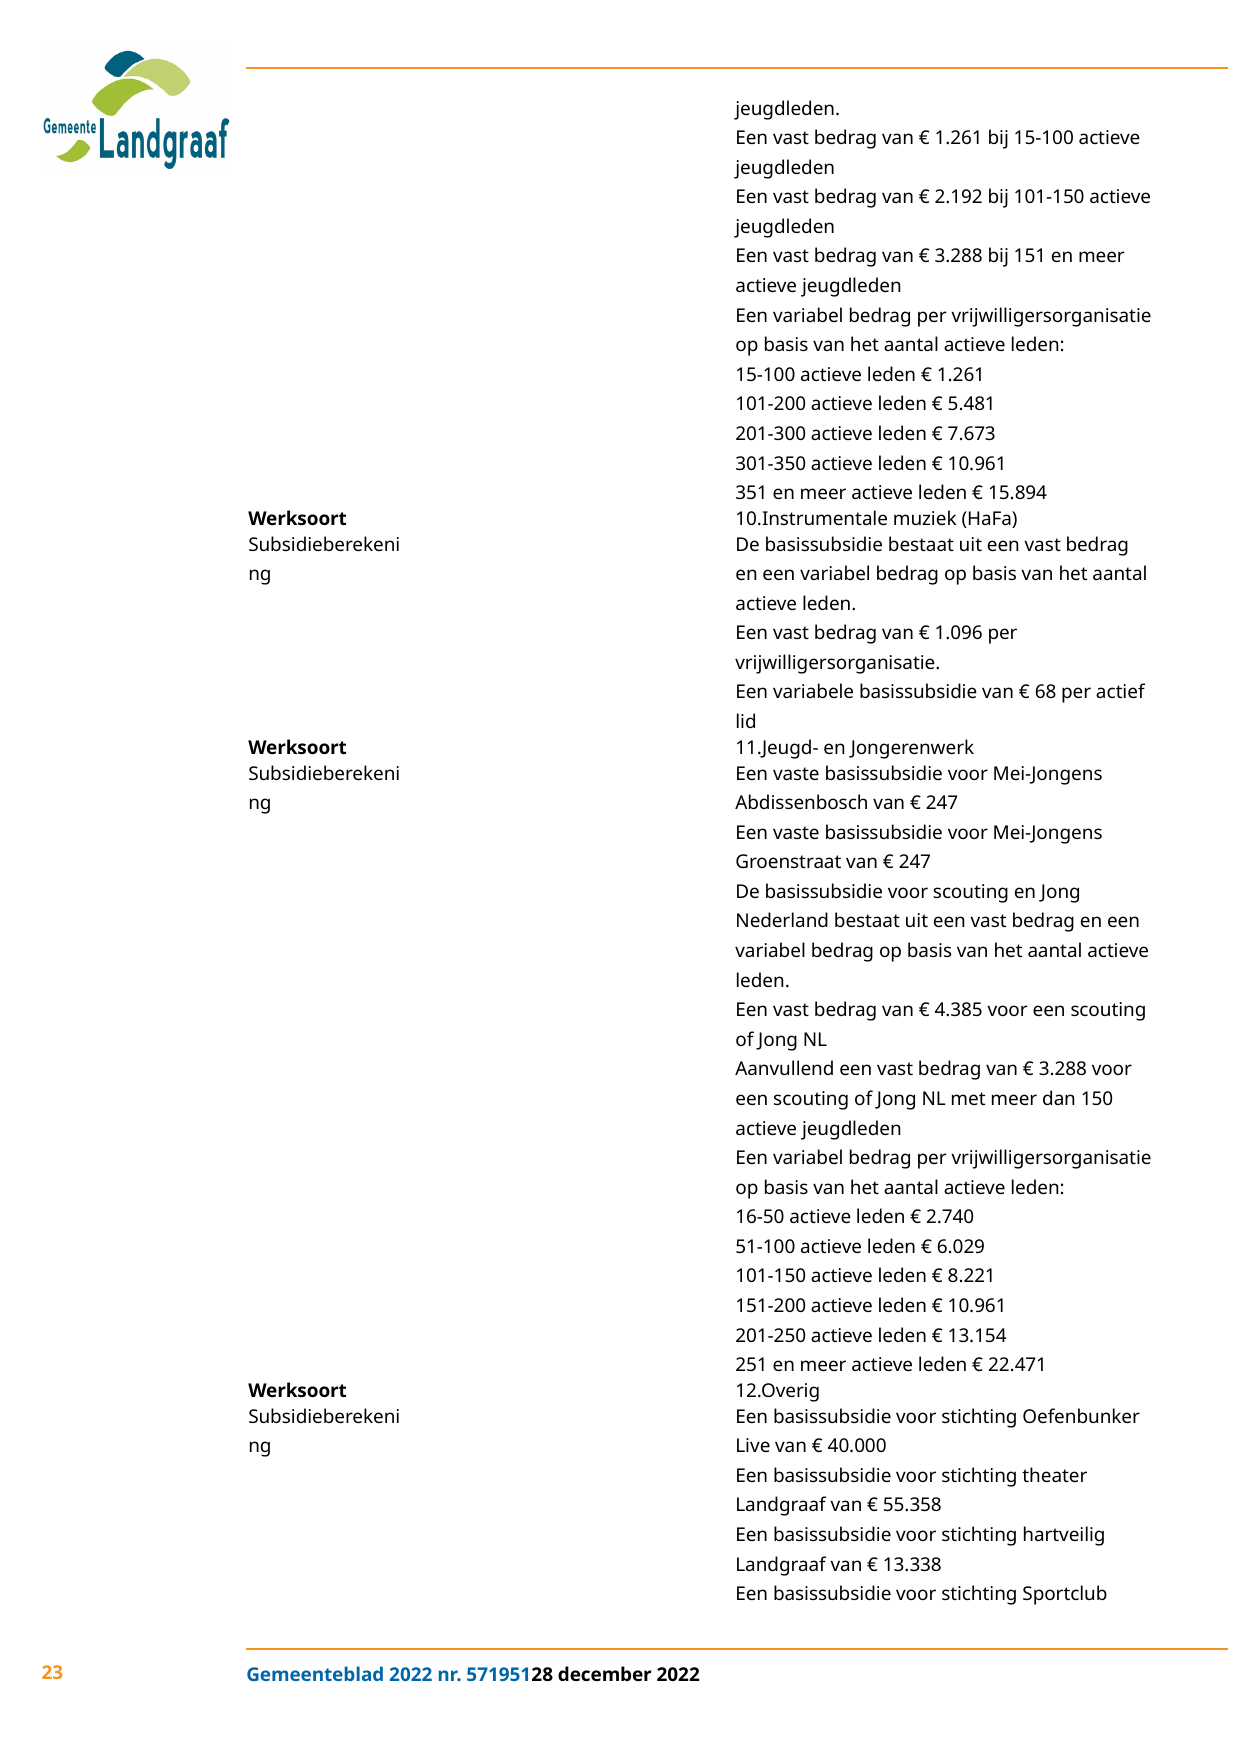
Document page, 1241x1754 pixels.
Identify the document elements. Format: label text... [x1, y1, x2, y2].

table_cell [573, 760, 735, 1377]
table_cell [410, 505, 573, 531]
table_cell [248, 95, 410, 505]
table_cell [573, 1403, 735, 1606]
table_cell Werksoort [248, 505, 410, 531]
table_cell [410, 734, 573, 760]
table_cell 10.Instrumentale muziek (HaFa) [735, 505, 1152, 531]
table_cell Subsidieberekening [248, 760, 410, 1377]
table_cell [410, 760, 573, 1377]
table_cell Werksoort [248, 1377, 410, 1403]
table_cell [573, 95, 735, 505]
table_cell 11.Jeugd- en Jongerenwerk [735, 734, 1152, 760]
table_cell [573, 505, 735, 531]
table_cell 12.Overig [735, 1377, 1152, 1403]
table_cell Subsidieberekening [248, 1403, 410, 1606]
table_cell De basissubsidie bestaat uit een vast bedrag en een variabel bedrag op basis van het aantal actieve leden. Een vast bedrag van € 1.096 per vrijwilligersorganisatie. Een variabele basissubsidie van € 68 per actief lid [735, 531, 1152, 734]
table_cell Een basissubsidie voor stichting Oefenbunker Live van € 40.000 Een basissubsidie voor stichting theater Landgraaf van € 55.358 Een basissubsidie voor stichting hartveilig Landgraaf van € 13.338 Een basissubsidie voor stichting Sportclub [735, 1403, 1152, 1606]
table_cell [573, 734, 735, 760]
table_cell [573, 1377, 735, 1403]
table_cell [573, 531, 735, 734]
table_cell jeugdleden. Een vast bedrag van € 1.261 bij 15-100 actieve jeugdleden Een vast bedrag van € 2.192 bij 101-150 actieve jeugdleden Een vast bedrag van € 3.288 bij 151 en meer actieve jeugdleden Een variabel bedrag per vrijwilligersorganisatie op basis van het aantal actieve leden: 15-100 actieve leden € 1.261 101-200 actieve leden € 5.481 201-300 actieve leden € 7.673 301-350 actieve leden € 10.961 351 en meer actieve leden € 15.894 [735, 95, 1152, 505]
table_cell Een vaste basissubsidie voor Mei-Jongens Abdissenbosch van € 247 Een vaste basissubsidie voor Mei-Jongens Groenstraat van € 247 De basissubsidie voor scouting en Jong Nederland bestaat uit een vast bedrag en een variabel bedrag op basis van het aantal actieve leden. Een vast bedrag van € 4.385 voor een scouting of Jong NL Aanvullend een vast bedrag van € 3.288 voor een scouting of Jong NL met meer dan 150 actieve jeugdleden Een variabel bedrag per vrijwilligersorganisatie op basis van het aantal actieve leden: 16-50 actieve leden € 2.740 51-100 actieve leden € 6.029 101-150 actieve leden € 8.221 151-200 actieve leden € 10.961 201-250 actieve leden € 13.154 251 en meer actieve leden € 22.471 [735, 760, 1152, 1377]
picture [41, 47, 231, 172]
table_cell [410, 1403, 573, 1606]
table_cell [410, 531, 573, 734]
table_cell Werksoort [248, 734, 410, 760]
table_cell Subsidieberekening [248, 531, 410, 734]
table_cell [410, 95, 573, 505]
table_cell [410, 1377, 573, 1403]
